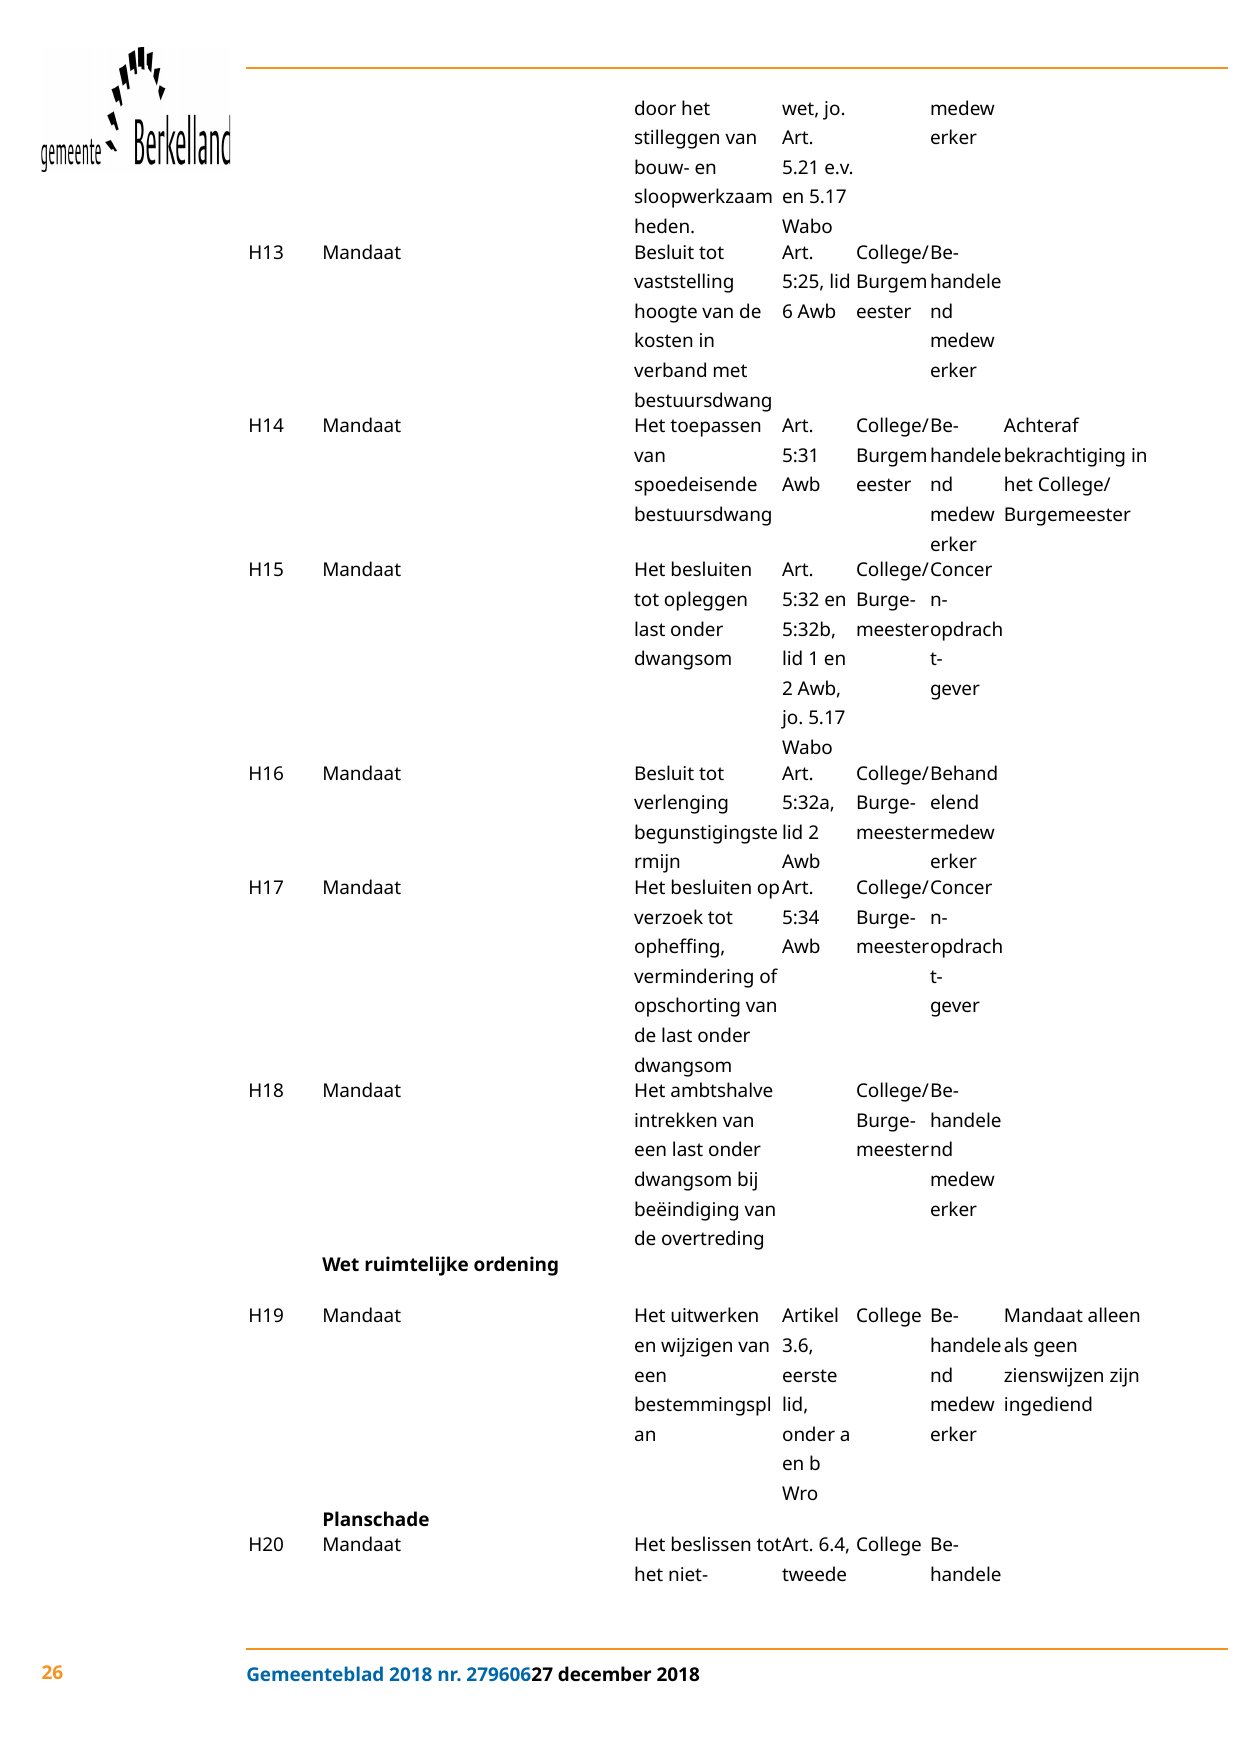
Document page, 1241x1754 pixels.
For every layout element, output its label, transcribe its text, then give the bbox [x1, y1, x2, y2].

table_cell Mandaat [322, 760, 634, 874]
table_cell door het stilleggen van bouw- en sloopwerkzaamheden. [634, 95, 782, 239]
table_cell H19 [248, 1303, 322, 1506]
table_cell Artikel 3.6, eerste lid, onder a en b Wro [782, 1303, 856, 1506]
table_cell medewerker [930, 95, 1004, 239]
table_cell Wet ruimtelijke ordening [322, 1251, 1152, 1277]
table_cell [248, 1506, 322, 1532]
table_cell Achteraf bekrachtiging in het College/ Burgemeester [1004, 413, 1152, 557]
table_cell [782, 1078, 856, 1251]
table_cell Het ambtshalve intrekken van een last onder dwangsom bij beëindiging van de overtreding [634, 1078, 782, 1251]
table_cell Be- handelend medewerker [930, 413, 1004, 557]
table_cell Art. 5:34 Awb [782, 874, 856, 1077]
table_cell College/ Burge- meester [856, 874, 930, 1077]
table_cell Art. 5:32 en 5:32b, lid 1 en 2 Awb, jo. 5.17 Wabo [782, 557, 856, 760]
table_cell [1004, 1078, 1152, 1251]
table_cell College/ Burgemeester [856, 413, 930, 557]
table_cell [1004, 95, 1152, 239]
table_cell College/ Burge- meester [856, 760, 930, 874]
table_cell wet, jo. Art. 5.21 e.v. en 5.17 Wabo [782, 95, 856, 239]
table_cell Mandaat [322, 874, 634, 1077]
table_cell [856, 95, 930, 239]
table_cell Planschade [322, 1506, 1152, 1532]
table_cell Het besluiten tot opleggen last onder dwangsom [634, 557, 782, 760]
table_cell [248, 1251, 322, 1277]
table_cell Behandelend medewerker [930, 760, 1004, 874]
table_cell Mandaat alleen als geen zienswijzen zijn ingediend [1004, 1303, 1152, 1506]
picture [41, 47, 231, 172]
table_cell [1004, 760, 1152, 874]
table_cell [322, 1277, 1152, 1303]
table_cell Het besluiten op verzoek tot opheffing, vermindering of opschorting van de last onder dwangsom [634, 874, 782, 1077]
table_cell College [856, 1532, 930, 1587]
table_cell H16 [248, 760, 322, 874]
table_cell Concern- opdracht- gever [930, 874, 1004, 1077]
table_cell Mandaat [322, 413, 634, 557]
table_cell Art. 5:31 Awb [782, 413, 856, 557]
table_cell [1004, 874, 1152, 1077]
table_cell Be- handelend medewerker [930, 239, 1004, 412]
table_cell [322, 95, 634, 239]
table_cell Het beslissen tot het niet- [634, 1532, 782, 1587]
table_cell H18 [248, 1078, 322, 1251]
table_cell Mandaat [322, 239, 634, 412]
table_cell H17 [248, 874, 322, 1077]
table_cell College/ Burge- meester [856, 1078, 930, 1251]
table_cell College/ Burge- meester [856, 557, 930, 760]
table_cell Mandaat [322, 557, 634, 760]
table_cell Het toepassen van spoedeisende bestuursdwang [634, 413, 782, 557]
table_cell H20 [248, 1532, 322, 1587]
table_cell Mandaat [322, 1303, 634, 1506]
table_cell H15 [248, 557, 322, 760]
table_cell College [856, 1303, 930, 1506]
table_cell Art. 6.4, tweede [782, 1532, 856, 1587]
table_cell Art. 5:25, lid 6 Awb [782, 239, 856, 412]
table_cell [1004, 1532, 1152, 1587]
table_cell [248, 1277, 322, 1303]
table_cell Art. 5:32a, lid 2 Awb [782, 760, 856, 874]
table_cell Het uitwerken en wijzigen van een bestemmingsplan [634, 1303, 782, 1506]
table_cell H14 [248, 413, 322, 557]
table_cell Mandaat [322, 1532, 634, 1587]
table_cell Besluit tot vaststelling hoogte van de kosten in verband met bestuursdwang [634, 239, 782, 412]
table_cell Mandaat [322, 1078, 634, 1251]
table_cell Be- handelend medewerker [930, 1078, 1004, 1251]
table_cell Be- handelend medewerker [930, 1303, 1004, 1506]
table_cell H13 [248, 239, 322, 412]
table_cell Concern- opdracht- gever [930, 557, 1004, 760]
table_cell [1004, 557, 1152, 760]
table_cell Be- handele [930, 1532, 1004, 1587]
table_cell College/ Burgemeester [856, 239, 930, 412]
table_cell Besluit tot verlenging begunstigingstermijn [634, 760, 782, 874]
table_cell [1004, 239, 1152, 412]
table_cell [248, 95, 322, 239]
